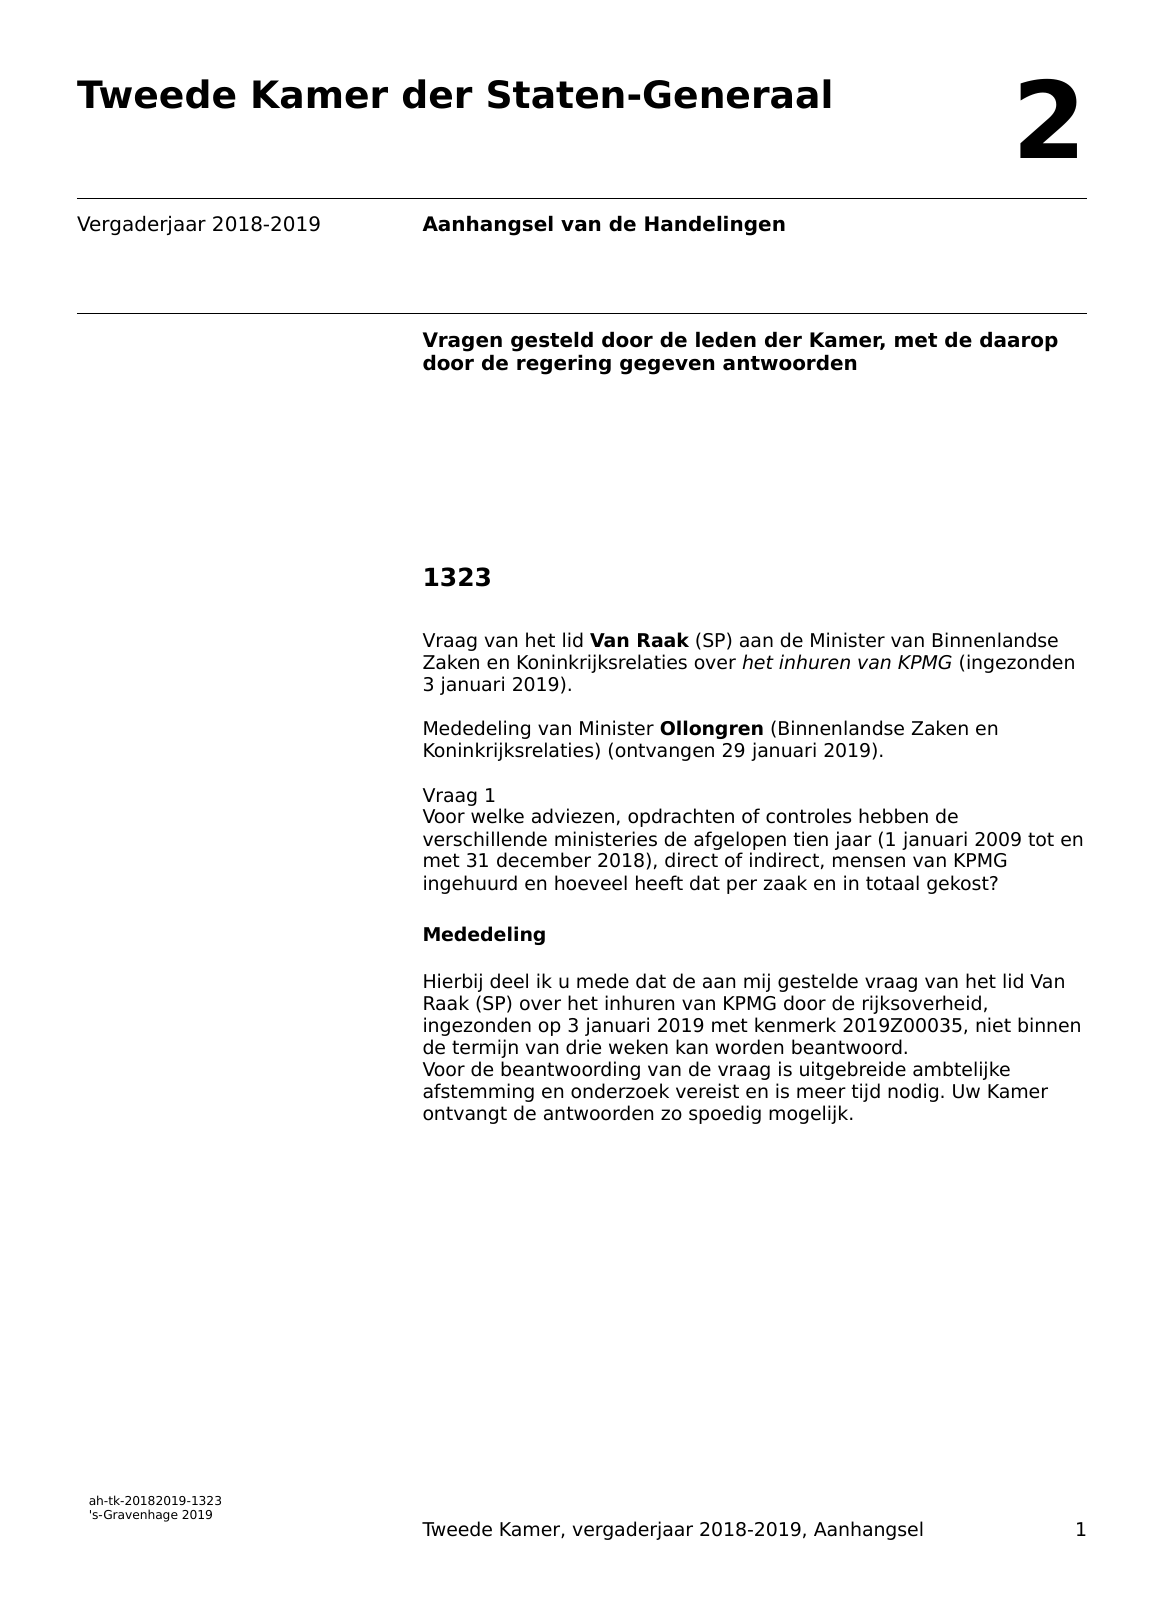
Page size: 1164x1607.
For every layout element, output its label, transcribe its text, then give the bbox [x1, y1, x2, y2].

text 's-Gravenhage 2019 [88, 1508, 323, 1522]
text Vraag van het lid Van Raak (SP) aan de Minister van Binnenlandse Zaken en Koninkrijksrelaties over het inhuren van KPMG (ingezonden 3 januari 2019). [422, 630, 1087, 696]
table_cell [77, 314, 422, 375]
table_cell Vragen gesteld door de leden der Kamer, met de daarop door de regering gegeven antwoorden [422, 314, 1087, 375]
text 1323 [422, 563, 1087, 592]
text ah-tk-20182019-1323 [88, 1494, 323, 1508]
table_cell Vergaderjaar 2018-2019 [77, 199, 422, 313]
subtitle Mededeling [422, 924, 1087, 946]
table_cell Aanhangsel van de Handelingen [422, 199, 1087, 313]
table_header 2 [886, 59, 1087, 198]
text Voor de beantwoording van de vraag is uitgebreide ambtelijke afstemming en onderzoek vereist en is meer tijd nodig. Uw Kamer ontvangt de antwoorden zo spoedig mogelijk. [422, 1059, 1087, 1125]
text Hierbij deel ik u mede dat de aan mij gestelde vraag van het lid Van Raak (SP) over het inhuren van KPMG door de rijksoverheid, ingezonden op 3 januari 2019 met kenmerk 2019Z00035, niet binnen de termijn van drie weken kan worden beantwoord. [422, 971, 1087, 1059]
text Mededeling van Minister Ollongren (Binnenlandse Zaken en Koninkrijksrelaties) (ontvangen 29 januari 2019). [422, 718, 1087, 762]
table_header Tweede Kamer der Staten-Generaal [77, 59, 886, 198]
text Voor welke adviezen, opdrachten of controles hebben de verschillende ministeries de afgelopen tien jaar (1 januari 2009 tot en met 31 december 2018), direct of indirect, mensen van KPMG ingehuurd en hoeveel heeft dat per zaak en in totaal gekost? [422, 806, 1087, 894]
text Vraag 1 [422, 784, 1087, 806]
